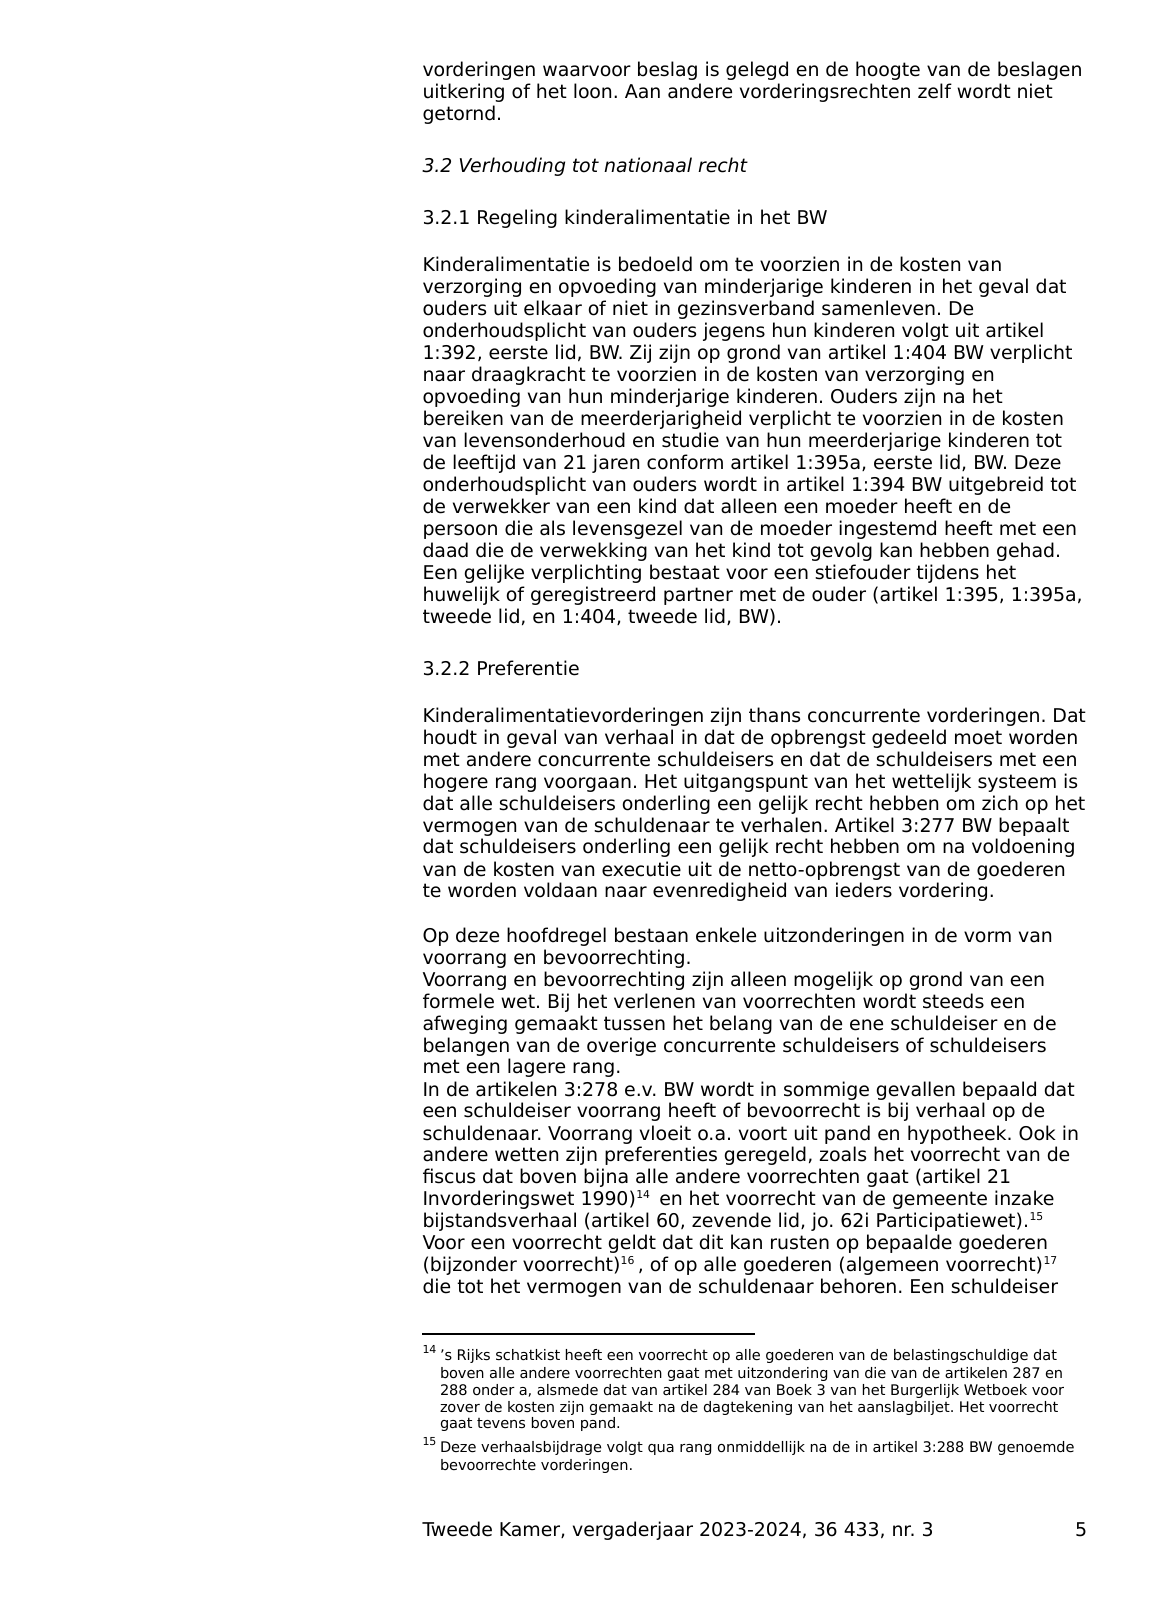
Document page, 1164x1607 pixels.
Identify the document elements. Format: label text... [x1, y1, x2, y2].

subtitle 3.2.2 Preferentie [422, 658, 1087, 679]
text Deze verhaalsbijdrage volgt qua rang onmiddellijk na de in artikel 3:288 BW genoemde bevoorrechte vorderingen. [422, 1435, 1087, 1474]
text Kinderalimentatievorderingen zijn thans concurrente vorderingen. Dat houdt in geval van verhaal in dat de opbrengst gedeeld moet worden met andere concurrente schuldeisers en dat de schuldeisers met een hogere rang voorgaan. Het uitgangspunt van het wettelijk systeem is dat alle schuldeisers onderling een gelijk recht hebben om zich op het vermogen van de schuldenaar te verhalen. Artikel 3:277 BW bepaalt dat schuldeisers onderling een gelijk recht hebben om na voldoening van de kosten van executie uit de netto-opbrengst van de goederen te worden voldaan naar evenredigheid van ieders vordering. [422, 704, 1087, 902]
text Voorrang en bevoorrechting zijn alleen mogelijk op grond van een formele wet. Bij het verlenen van voorrechten wordt steeds een afweging gemaakt tussen het belang van de ene schuldeiser en de belangen van de overige concurrente schuldeisers of schuldeisers met een lagere rang. [422, 968, 1087, 1078]
text vorderingen waarvoor beslag is gelegd en de hoogte van de beslagen uitkering of het loon. Aan andere vorderingsrechten zelf wordt niet getornd. [422, 59, 1087, 125]
subtitle 3.2 Verhouding tot nationaal recht [422, 155, 1087, 177]
text Kinderalimentatie is bedoeld om te voorzien in de kosten van verzorging en opvoeding van minderjarige kinderen in het geval dat ouders uit elkaar of niet in gezinsverband samenleven. De onderhoudsplicht van ouders jegens hun kinderen volgt uit artikel 1:392, eerste lid, BW. Zij zijn op grond van artikel 1:404 BW verplicht naar draagkracht te voorzien in de kosten van verzorging en opvoeding van hun minderjarige kinderen. Ouders zijn na het bereiken van de meerderjarigheid verplicht te voorzien in de kosten van levensonderhoud en studie van hun meerderjarige kinderen tot de leeftijd van 21 jaren conform artikel 1:395a, eerste lid, BW. Deze onderhoudsplicht van ouders wordt in artikel 1:394 BW uitgebreid tot de verwekker van een kind dat alleen een moeder heeft en de persoon die als levensgezel van de moeder ingestemd heeft met een daad die de verwekking van het kind tot gevolg kan hebben gehad. Een gelijke verplichting bestaat voor een stiefouder tijdens het huwelijk of geregistreerd partner met de ouder (artikel 1:395, 1:395a, tweede lid, en 1:404, tweede lid, BW). [422, 254, 1087, 628]
text ’s Rijks schatkist heeft een voorrecht op alle goederen van de belastingschuldige dat boven alle andere voorrechten gaat met uitzondering van die van de artikelen 287 en 288 onder a, alsmede dat van artikel 284 van Boek 3 van het Burgerlijk Wetboek voor zover de kosten zijn gemaakt na de dagtekening van het aanslagbiljet. Het voorrecht gaat tevens boven pand. [422, 1343, 1087, 1432]
text Op deze hoofdregel bestaan enkele uitzonderingen in de vorm van voorrang en bevoorrechting. [422, 924, 1087, 968]
text In de artikelen 3:278 e.v. BW wordt in sommige gevallen bepaald dat een schuldeiser voorrang heeft of bevoorrecht is bij verhaal op de schuldenaar. Voorrang vloeit o.a. voort uit pand en hypotheek. Ook in andere wetten zijn preferenties geregeld, zoals het voorrecht van de fiscus dat boven bijna alle andere voorrechten gaat (artikel 21 Invorderingswet 1990) en het voorrecht van de gemeente inzake bijstandsverhaal (artikel 60, zevende lid, jo. 62i Participatiewet). Voor een voorrecht geldt dat dit kan rusten op bepaalde goederen (bijzonder voorrecht), of op alle goederen (algemeen voorrecht) die tot het vermogen van de schuldenaar behoren. Een schuldeiser [422, 1078, 1087, 1298]
subtitle 3.2.1 Regeling kinderalimentatie in het BW [422, 207, 1087, 229]
